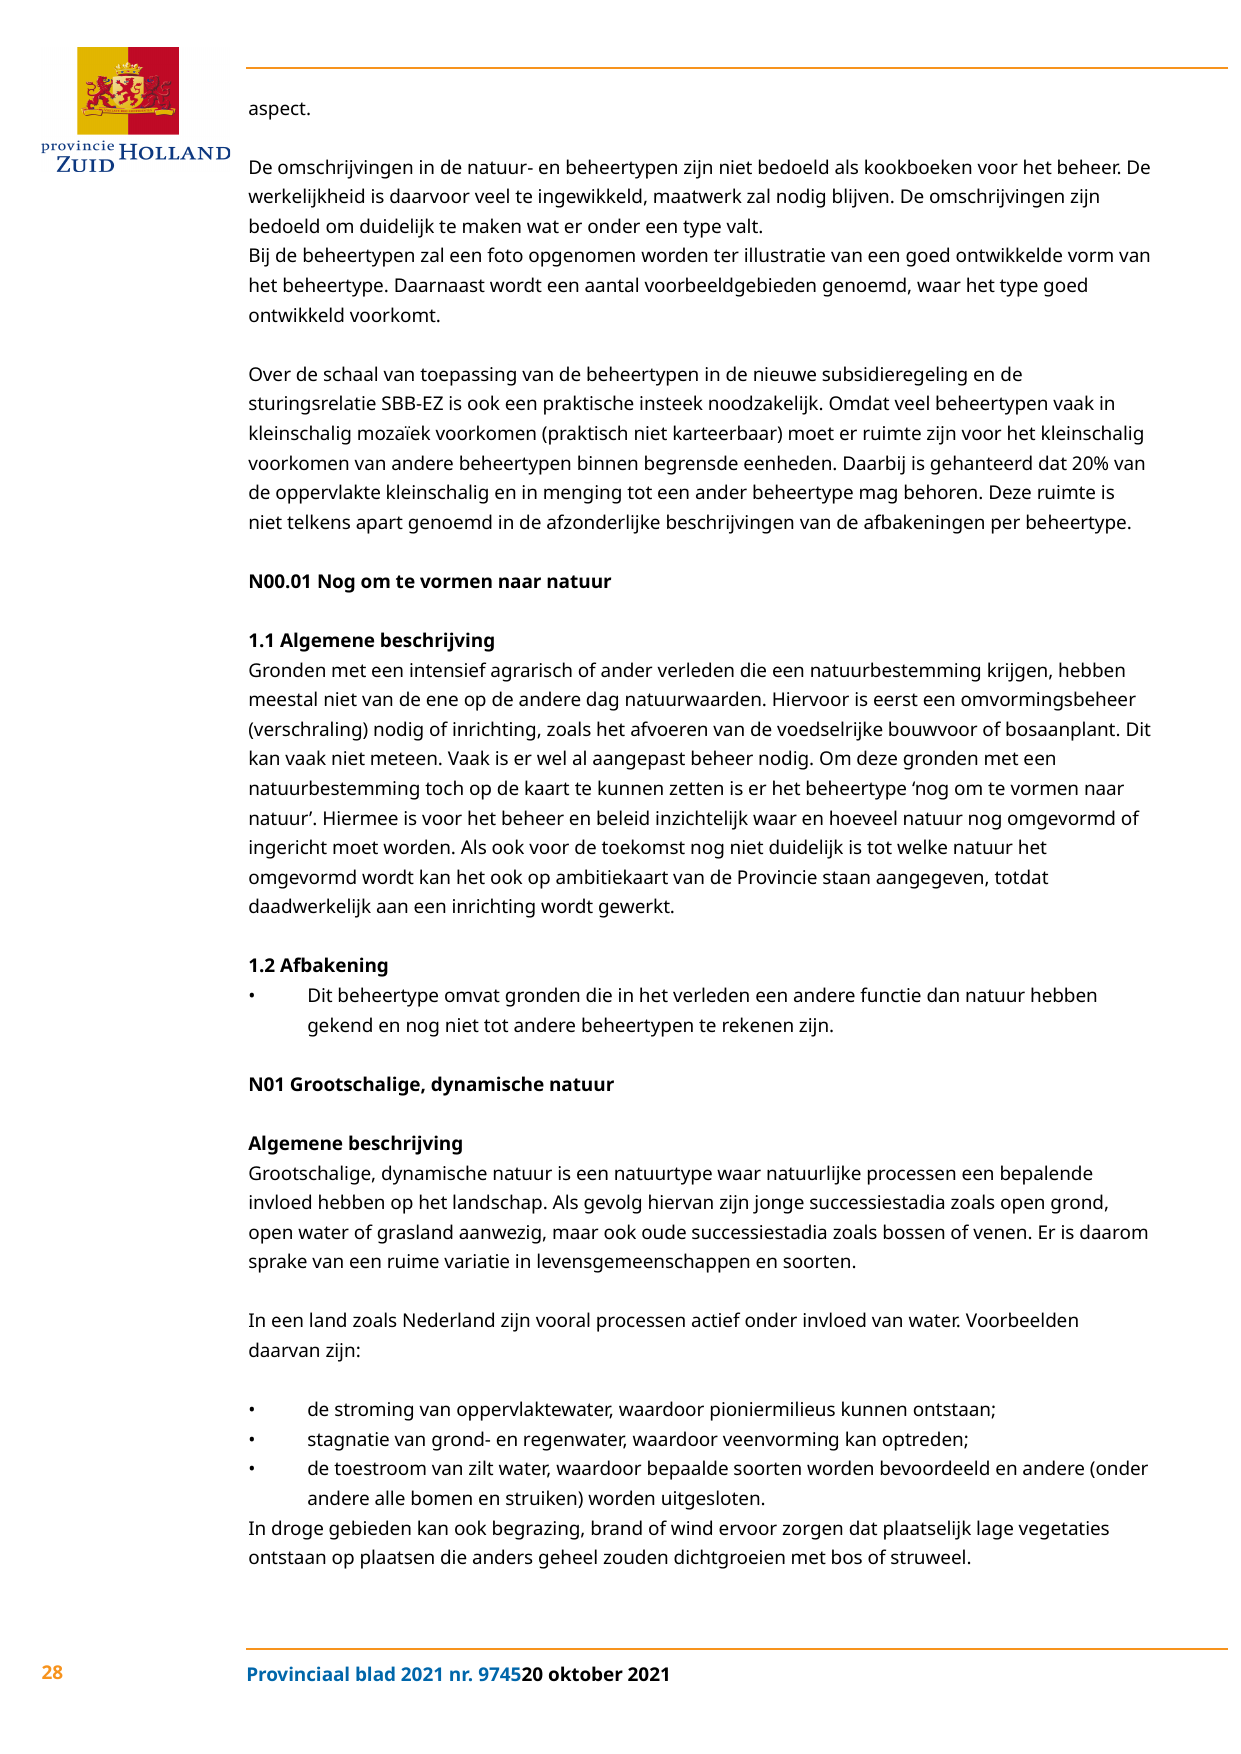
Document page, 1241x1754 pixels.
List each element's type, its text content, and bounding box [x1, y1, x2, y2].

text Gronden met een intensief agrarisch of ander verleden die een natuurbestemming krijgen, hebben meestal niet van de ene op de andere dag natuurwaarden. Hiervoor is eerst een omvormingsbeheer (verschraling) nodig of inrichting, zoals het afvoeren van de voedselrijke bouwvoor of bosaanplant. Dit kan vaak niet meteen. Vaak is er wel al aangepast beheer nodig. Om deze gronden met een natuurbestemming toch op de kaart te kunnen zetten is er het beheertype ‘nog om te vormen naar natuur’. Hiermee is voor het beheer en beleid inzichtelijk waar en hoeveel natuur nog omgevormd of ingericht moet worden. Als ook voor de toekomst nog niet duidelijk is tot welke natuur het omgevormd wordt kan het ook op ambitiekaart van de Provincie staan aangegeven, totdat daadwerkelijk aan een inrichting wordt gewerkt. [248, 657, 1152, 919]
text N01 Grootschalige, dynamische natuur [248, 1071, 1152, 1097]
text In een land zoals Nederland zijn vooral processen actief onder invloed van water. Voorbeelden daarvan zijn: [248, 1308, 1152, 1363]
text Algemene beschrijving [248, 1130, 1152, 1156]
list stagnatie van grond- en regenwater, waardoor veenvorming kan optreden; [248, 1426, 1152, 1452]
text In droge gebieden kan ook begrazing, brand of wind ervoor zorgen dat plaatselijk lage vegetaties ontstaan op plaatsen die anders geheel zouden dichtgroeien met bos of struweel. [248, 1515, 1152, 1570]
list Dit beheertype omvat gronden die in het verleden een andere functie dan natuur hebben gekend en nog niet tot andere beheertypen te rekenen zijn. [248, 982, 1152, 1038]
list de stroming van oppervlaktewater, waardoor pioniermilieus kunnen ontstaan; [248, 1396, 1152, 1422]
text N00.01 Nog om te vormen naar natuur [248, 568, 1152, 594]
text Grootschalige, dynamische natuur is een natuurtype waar natuurlijke processen een bepalende invloed hebben op het landschap. Als gevolg hiervan zijn jonge successiestadia zoals open grond, open water of grasland aanwezig, maar ook oude successiestadia zoals bossen of venen. Er is daarom sprake van een ruime variatie in levensgemeenschappen en soorten. [248, 1160, 1152, 1274]
picture [41, 47, 231, 172]
text Over de schaal van toepassing van de beheertypen in de nieuwe subsidieregeling en de sturingsrelatie SBB-EZ is ook een praktische insteek noodzakelijk. Omdat veel beheertypen vaak in kleinschalig mozaïek voorkomen (praktisch niet karteerbaar) moet er ruimte zijn voor het kleinschalig voorkomen van andere beheertypen binnen begrensde eenheden. Daarbij is gehanteerd dat 20% van de oppervlakte kleinschalig en in menging tot een ander beheertype mag behoren. Deze ruimte is niet telkens apart genoemd in de afzonderlijke beschrijvingen van de afbakeningen per beheertype. [248, 361, 1152, 535]
text 1.1 Algemene beschrijving [248, 627, 1152, 653]
text Bij de beheertypen zal een foto opgenomen worden ter illustratie van een goed ontwikkelde vorm van het beheertype. Daarnaast wordt een aantal voorbeeldgebieden genoemd, waar het type goed ontwikkeld voorkomt. [248, 243, 1152, 328]
text 1.2 Afbakening [248, 953, 1152, 978]
text De omschrijvingen in de natuur- en beheertypen zijn niet bedoeld als kookboeken voor het beheer. De werkelijkheid is daarvoor veel te ingewikkeld, maatwerk zal nodig blijven. De omschrijvingen zijn bedoeld om duidelijk te maken wat er onder een type valt. [248, 154, 1152, 239]
text aspect. [248, 95, 1152, 121]
list de toestroom van zilt water, waardoor bepaalde soorten worden bevoordeeld en andere (onder andere alle bomen en struiken) worden uitgesloten. [248, 1456, 1152, 1511]
